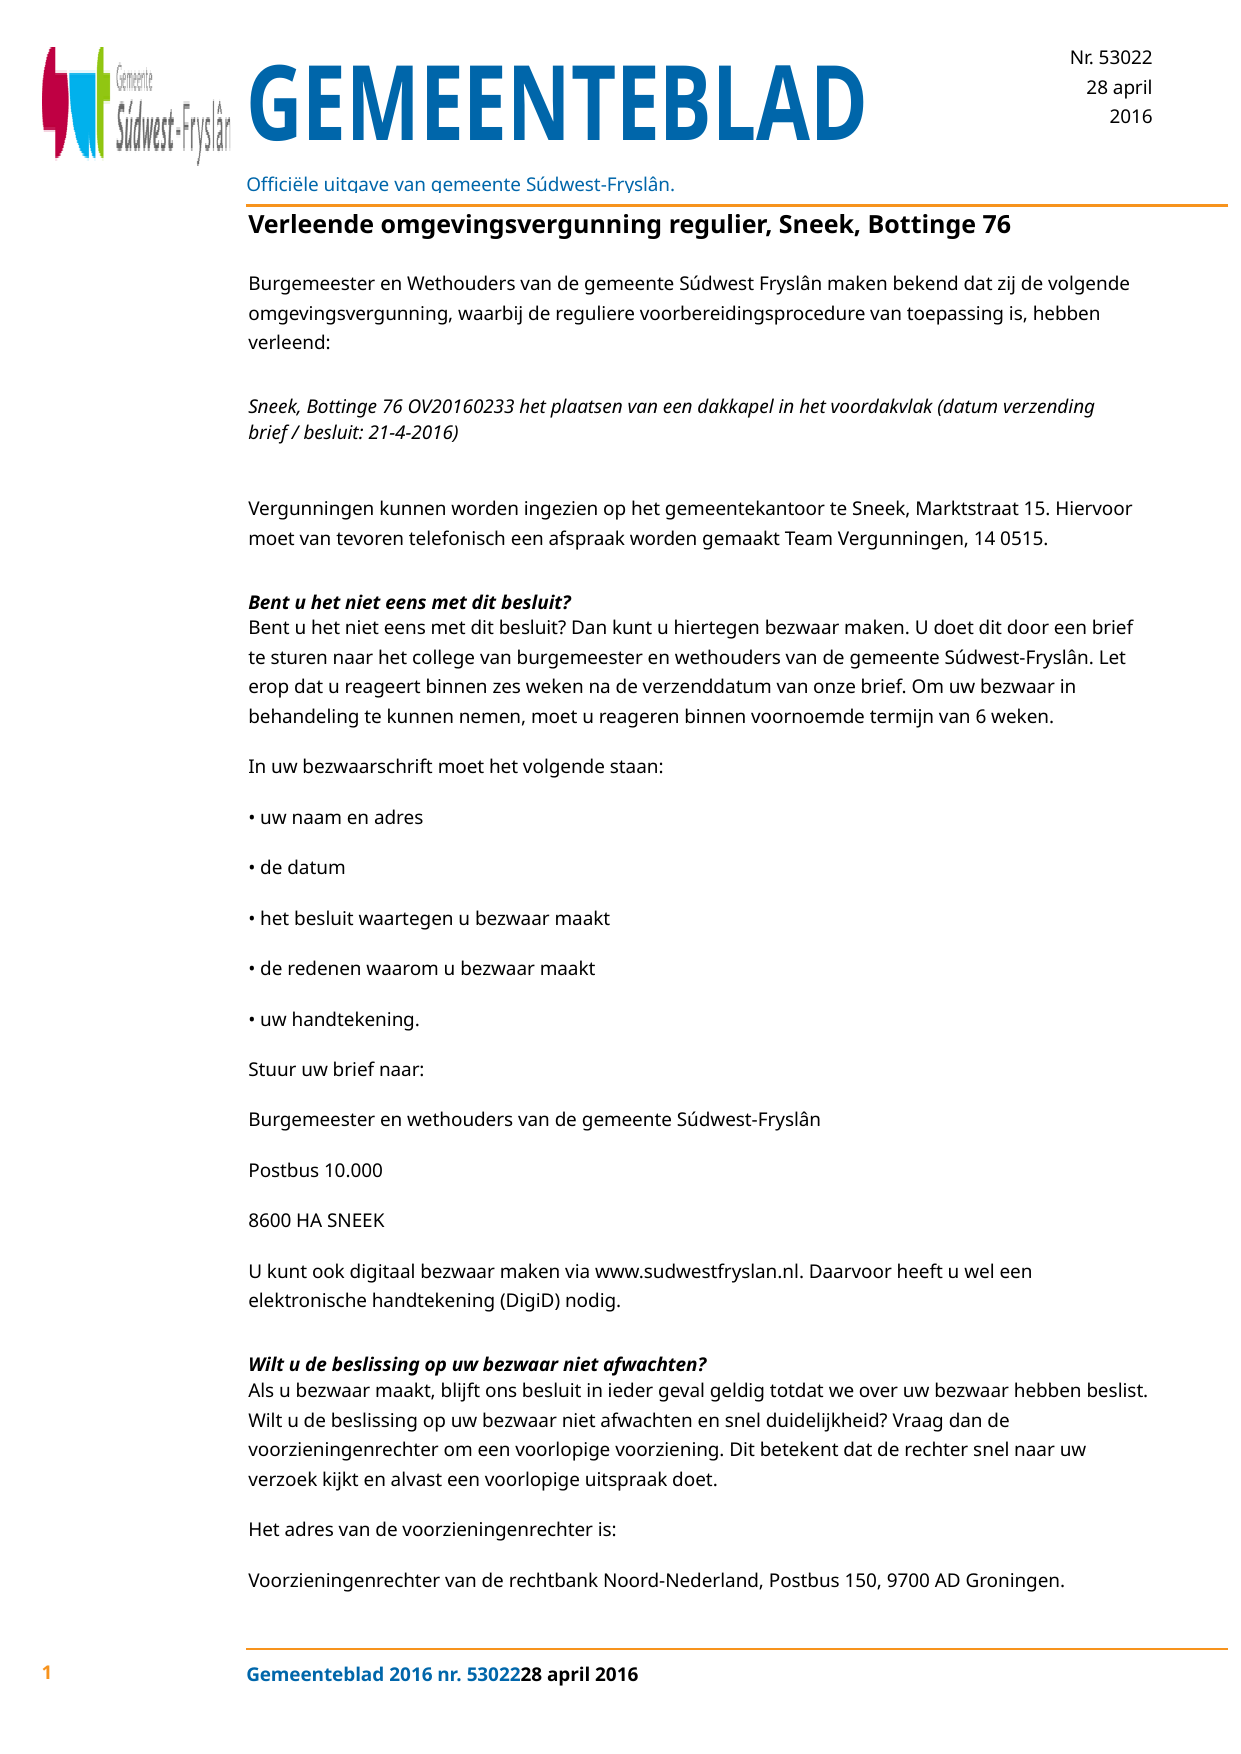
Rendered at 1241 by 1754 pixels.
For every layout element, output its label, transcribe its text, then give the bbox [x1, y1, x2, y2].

text Bent u het niet eens met dit besluit? [248, 589, 1152, 614]
text Sneek, Bottinge 76 OV20160233 het plaatsen van een dakkapel in het voordakvlak (datum verzending brief / besluit: 21-4-2016) [248, 393, 1152, 445]
text Burgemeester en Wethouders van de gemeente Súdwest Fryslân maken bekend dat zij de volgende omgevingsvergunning, waarbij de reguliere voorbereidingsprocedure van toepassing is, hebben verleend: [248, 270, 1152, 355]
text In uw bezwaarschrift moet het volgende staan: [248, 754, 1152, 779]
text • uw handtekening. [248, 1006, 1152, 1032]
text Voorzieningenrechter van de rechtbank Noord-Nederland, Postbus 150, 9700 AD Groningen. [248, 1567, 1152, 1592]
text Postbus 10.000 [248, 1157, 1152, 1183]
text Wilt u de beslissing op uw bezwaar niet afwachten? [248, 1351, 1152, 1377]
text 8600 HA SNEEK [248, 1207, 1152, 1233]
text • het besluit waartegen u bezwaar maakt [248, 905, 1152, 931]
text Het adres van de voorzieningenrechter is: [248, 1516, 1152, 1542]
text Als u bezwaar maakt, blijft ons besluit in ieder geval geldig totdat we over uw bezwaar hebben beslist. Wilt u de beslissing op uw bezwaar niet afwachten en snel duidelijkheid? Vraag dan de voorzieningenrechter om een voorlopige voorziening. Dit betekent dat de rechter snel naar uw verzoek kijkt en alvast een voorlopige uitspraak doet. [248, 1377, 1152, 1492]
text U kunt ook digitaal bezwaar maken via www.sudwestfryslan.nl. Daarvoor heeft u wel een elektronische handtekening (DigiD) nodig. [248, 1258, 1152, 1313]
picture [41, 47, 231, 172]
text Verleende omgevingsvergunning regulier, Sneek, Bottinge 76 [248, 207, 1152, 241]
text Stuur uw brief naar: [248, 1056, 1152, 1082]
text • uw naam en adres [248, 804, 1152, 830]
text Burgemeester en wethouders van de gemeente Súdwest-Fryslân [248, 1107, 1152, 1132]
text • de datum [248, 854, 1152, 880]
text Bent u het niet eens met dit besluit? Dan kunt u hiertegen bezwaar maken. U doet dit door een brief te sturen naar het college van burgemeester en wethouders van de gemeente Súdwest-Fryslân. Let erop dat u reageert binnen zes weken na de verzenddatum van onze brief. Om uw bezwaar in behandeling te kunnen nemen, moet u reageren binnen voornoemde termijn van 6 weken. [248, 614, 1152, 729]
text • de redenen waarom u bezwaar maakt [248, 955, 1152, 981]
text Vergunningen kunnen worden ingezien op het gemeentekantoor te Sneek, Marktstraat 15. Hiervoor moet van tevoren telefonisch een afspraak worden gemaakt Team Vergunningen, 14 0515. [248, 495, 1152, 551]
